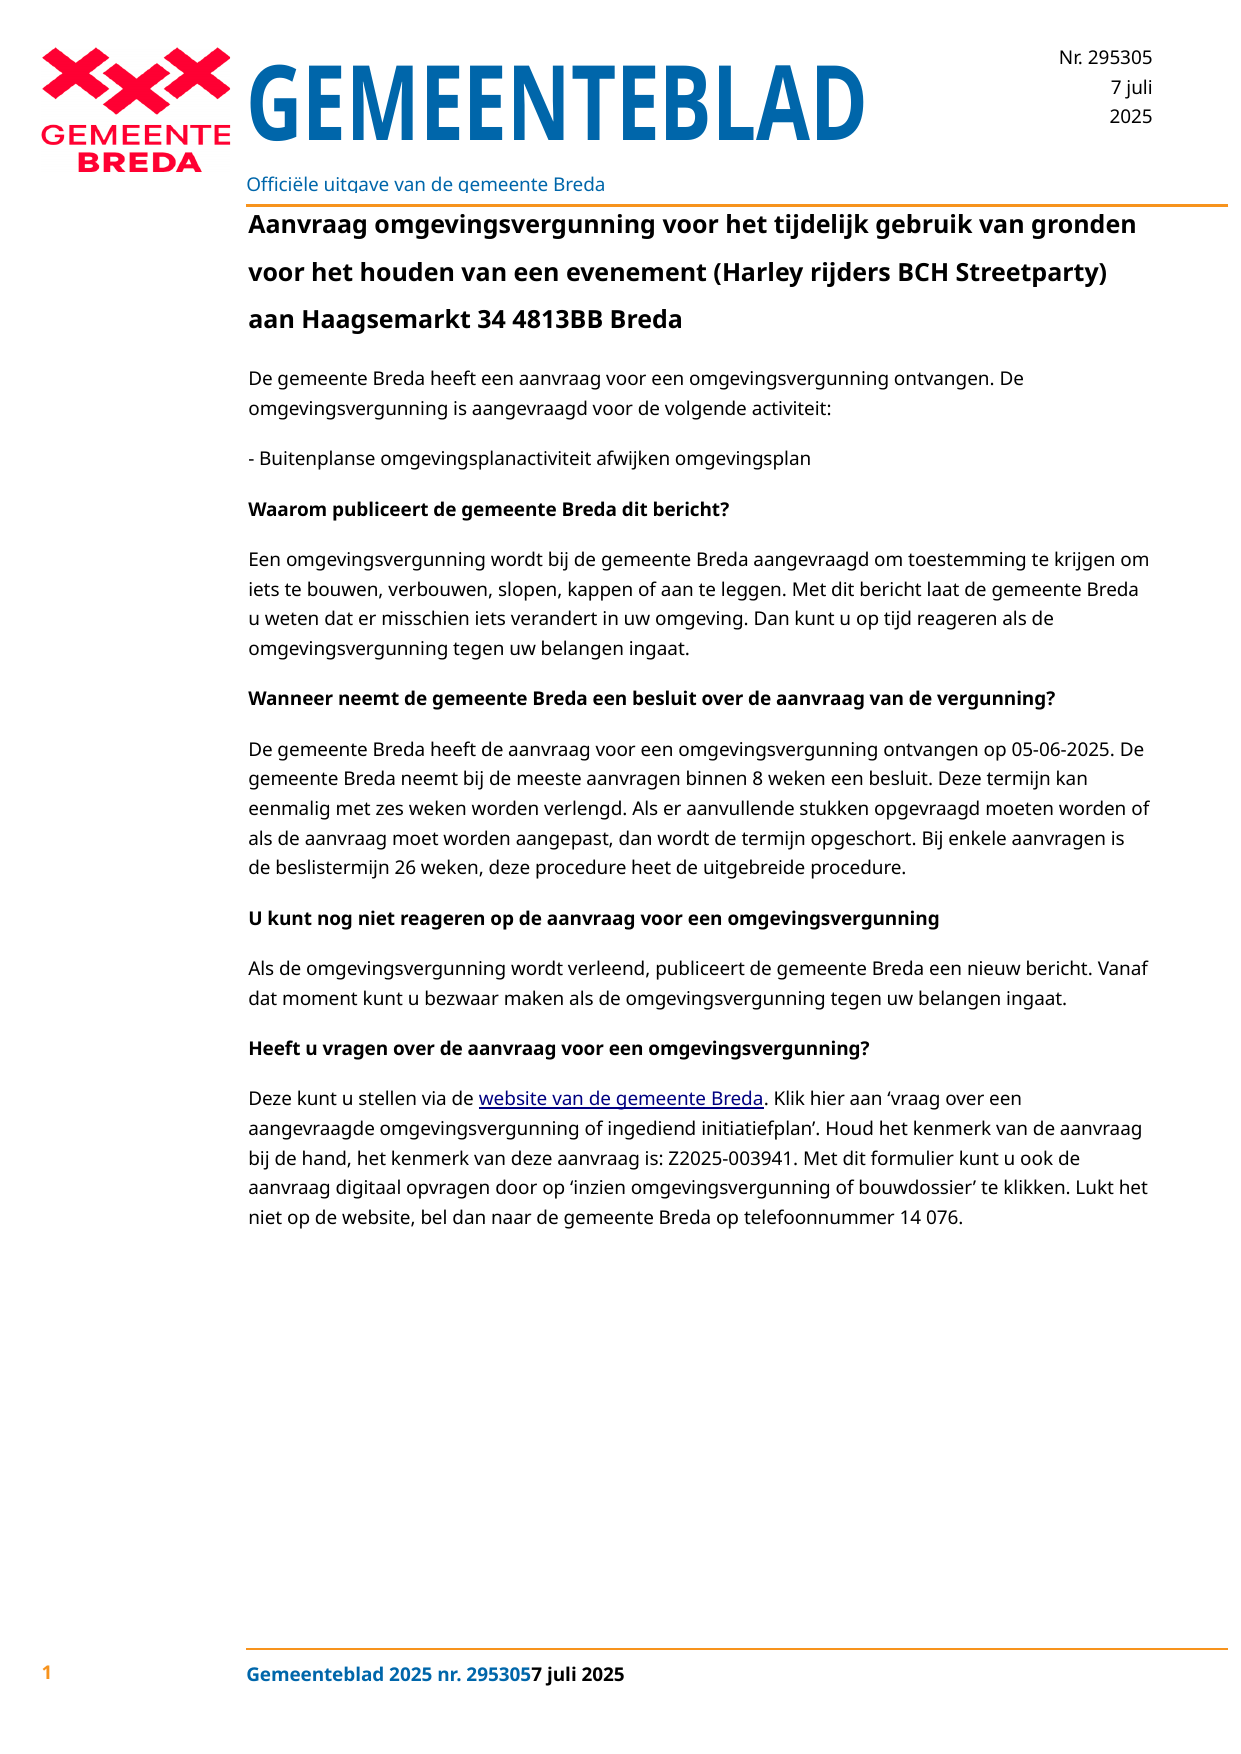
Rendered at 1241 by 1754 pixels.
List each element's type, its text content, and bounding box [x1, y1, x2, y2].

picture [41, 47, 231, 172]
text Een omgevingsvergunning wordt bij de gemeente Breda aangevraagd om toestemming te krijgen om iets te bouwen, verbouwen, slopen, kappen of aan te leggen. Met dit bericht laat de gemeente Breda u weten dat er misschien iets verandert in uw omgeving. Dan kunt u op tijd reageren als de omgevingsvergunning tegen uw belangen ingaat. [248, 546, 1152, 661]
text Als de omgevingsvergunning wordt verleend, publiceert de gemeente Breda een nieuw bericht. Vanaf dat moment kunt u bezwaar maken als de omgevingsvergunning tegen uw belangen ingaat. [248, 955, 1152, 1010]
text Heeft u vragen over de aanvraag voor een omgevingsvergunning? [248, 1035, 1152, 1061]
text De gemeente Breda heeft de aanvraag voor een omgevingsvergunning ontvangen op 05-06-2025. De gemeente Breda neemt bij de meeste aanvragen binnen 8 weken een besluit. Deze termijn kan eenmalig met zes weken worden verlengd. Als er aanvullende stukken opgevraagd moeten worden of als de aanvraag moet worden aangepast, dan wordt de termijn opgeschort. Bij enkele aanvragen is de beslistermijn 26 weken, deze procedure heet de uitgebreide procedure. [248, 736, 1152, 880]
text Wanneer neemt de gemeente Breda een besluit over de aanvraag van de vergunning? [248, 686, 1152, 711]
text Deze kunt u stellen via de website van de gemeente Breda. Klik hier aan ‘vraag over een aangevraagde omgevingsvergunning of ingediend initiatiefplan’. Houd het kenmerk van de aanvraag bij de hand, het kenmerk van deze aanvraag is: Z2025-003941. Met dit formulier kunt u ook de aanvraag digitaal opvragen door op ‘inzien omgevingsvergunning of bouwdossier’ te klikken. Lukt het niet op de website, bel dan naar de gemeente Breda op telefoonnummer 14 076. [248, 1086, 1152, 1229]
text Waarom publiceert de gemeente Breda dit bericht? [248, 496, 1152, 522]
text De gemeente Breda heeft een aanvraag voor een omgevingsvergunning ontvangen. De omgevingsvergunning is aangevraagd voor de volgende activiteit: [248, 366, 1152, 421]
text Aanvraag omgevingsvergunning voor het tijdelijk gebruik van gronden voor het houden van een evenement (Harley rijders BCH Streetparty) aan Haagsemarkt 34 4813BB Breda [248, 207, 1152, 336]
text U kunt nog niet reageren op de aanvraag voor een omgevingsvergunning [248, 905, 1152, 930]
text - Buitenplanse omgevingsplanactiviteit afwijken omgevingsplan [248, 446, 1152, 471]
